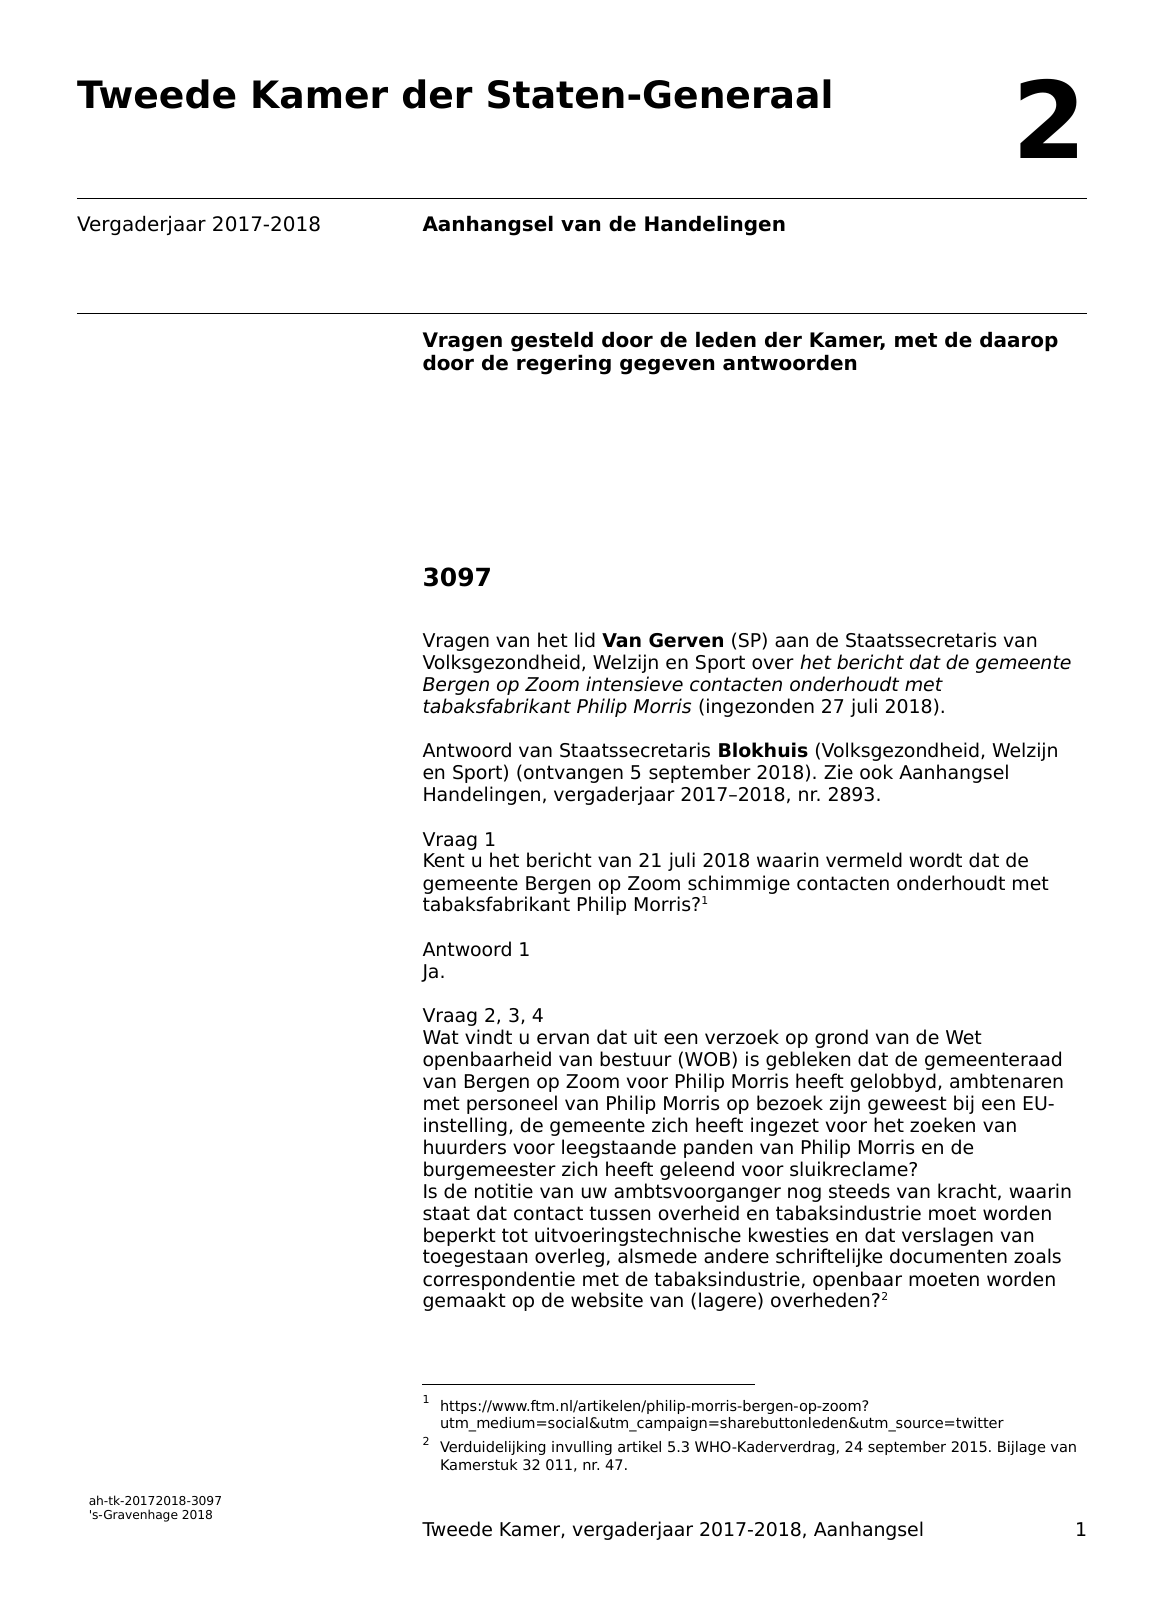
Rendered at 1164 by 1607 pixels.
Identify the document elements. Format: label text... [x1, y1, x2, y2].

text Is de notitie van uw ambtsvoorganger nog steeds van kracht, waarin staat dat contact tussen overheid en tabaksindustrie moet worden beperkt tot uitvoeringstechnische kwesties en dat verslagen van toegestaan overleg, alsmede andere schriftelijke documenten zoals correspondentie met de tabaksindustrie, openbaar moeten worden gemaakt op de website van (lagere) overheden? [422, 1181, 1087, 1312]
text Antwoord 1 [422, 938, 1087, 961]
table_cell Aanhangsel van de Handelingen [422, 199, 1087, 313]
text 3097 [422, 563, 1087, 592]
text 's-Gravenhage 2018 [88, 1508, 323, 1522]
table_header 2 [886, 59, 1087, 198]
text ah-tk-20172018-3097 [88, 1494, 323, 1508]
text Antwoord van Staatssecretaris Blokhuis (Volksgezondheid, Welzijn en Sport) (ontvangen 5 september 2018). Zie ook Aanhangsel Handelingen, vergaderjaar 2017–2018, nr. 2893. [422, 740, 1087, 806]
text Wat vindt u ervan dat uit een verzoek op grond van de Wet openbaarheid van bestuur (WOB) is gebleken dat de gemeenteraad van Bergen op Zoom voor Philip Morris heeft gelobbyd, ambtenaren met personeel van Philip Morris op bezoek zijn geweest bij een EU-instelling, de gemeente zich heeft ingezet voor het zoeken van huurders voor leegstaande panden van Philip Morris en de burgemeester zich heeft geleend voor sluikreclame? [422, 1027, 1087, 1181]
text Vraag 1 [422, 828, 1087, 850]
table_cell Vergaderjaar 2017-2018 [77, 199, 422, 313]
text Kent u het bericht van 21 juli 2018 waarin vermeld wordt dat de gemeente Bergen op Zoom schimmige contacten onderhoudt met tabaksfabrikant Philip Morris? [422, 850, 1087, 916]
text Ja. [422, 961, 1087, 982]
table_header Tweede Kamer der Staten-Generaal [77, 59, 886, 198]
text Verduidelijking invulling artikel 5.3 WHO-Kaderverdrag, 24 september 2015. Bijlage van Kamerstuk 32 011, nr. 47. [422, 1435, 1087, 1474]
text Vraag 2, 3, 4 [422, 1005, 1087, 1027]
text Vragen van het lid Van Gerven (SP) aan de Staatssecretaris van Volksgezondheid, Welzijn en Sport over het bericht dat de gemeente Bergen op Zoom intensieve contacten onderhoudt met tabaksfabrikant Philip Morris (ingezonden 27 juli 2018). [422, 630, 1087, 718]
table_cell Vragen gesteld door de leden der Kamer, met de daarop door de regering gegeven antwoorden [422, 314, 1087, 375]
table_cell [77, 314, 422, 375]
text https://www.ftm.nl/artikelen/philip-morris-bergen-op-zoom?utm_medium=social&utm_campaign=sharebuttonleden&utm_source=twitter [422, 1393, 1087, 1432]
